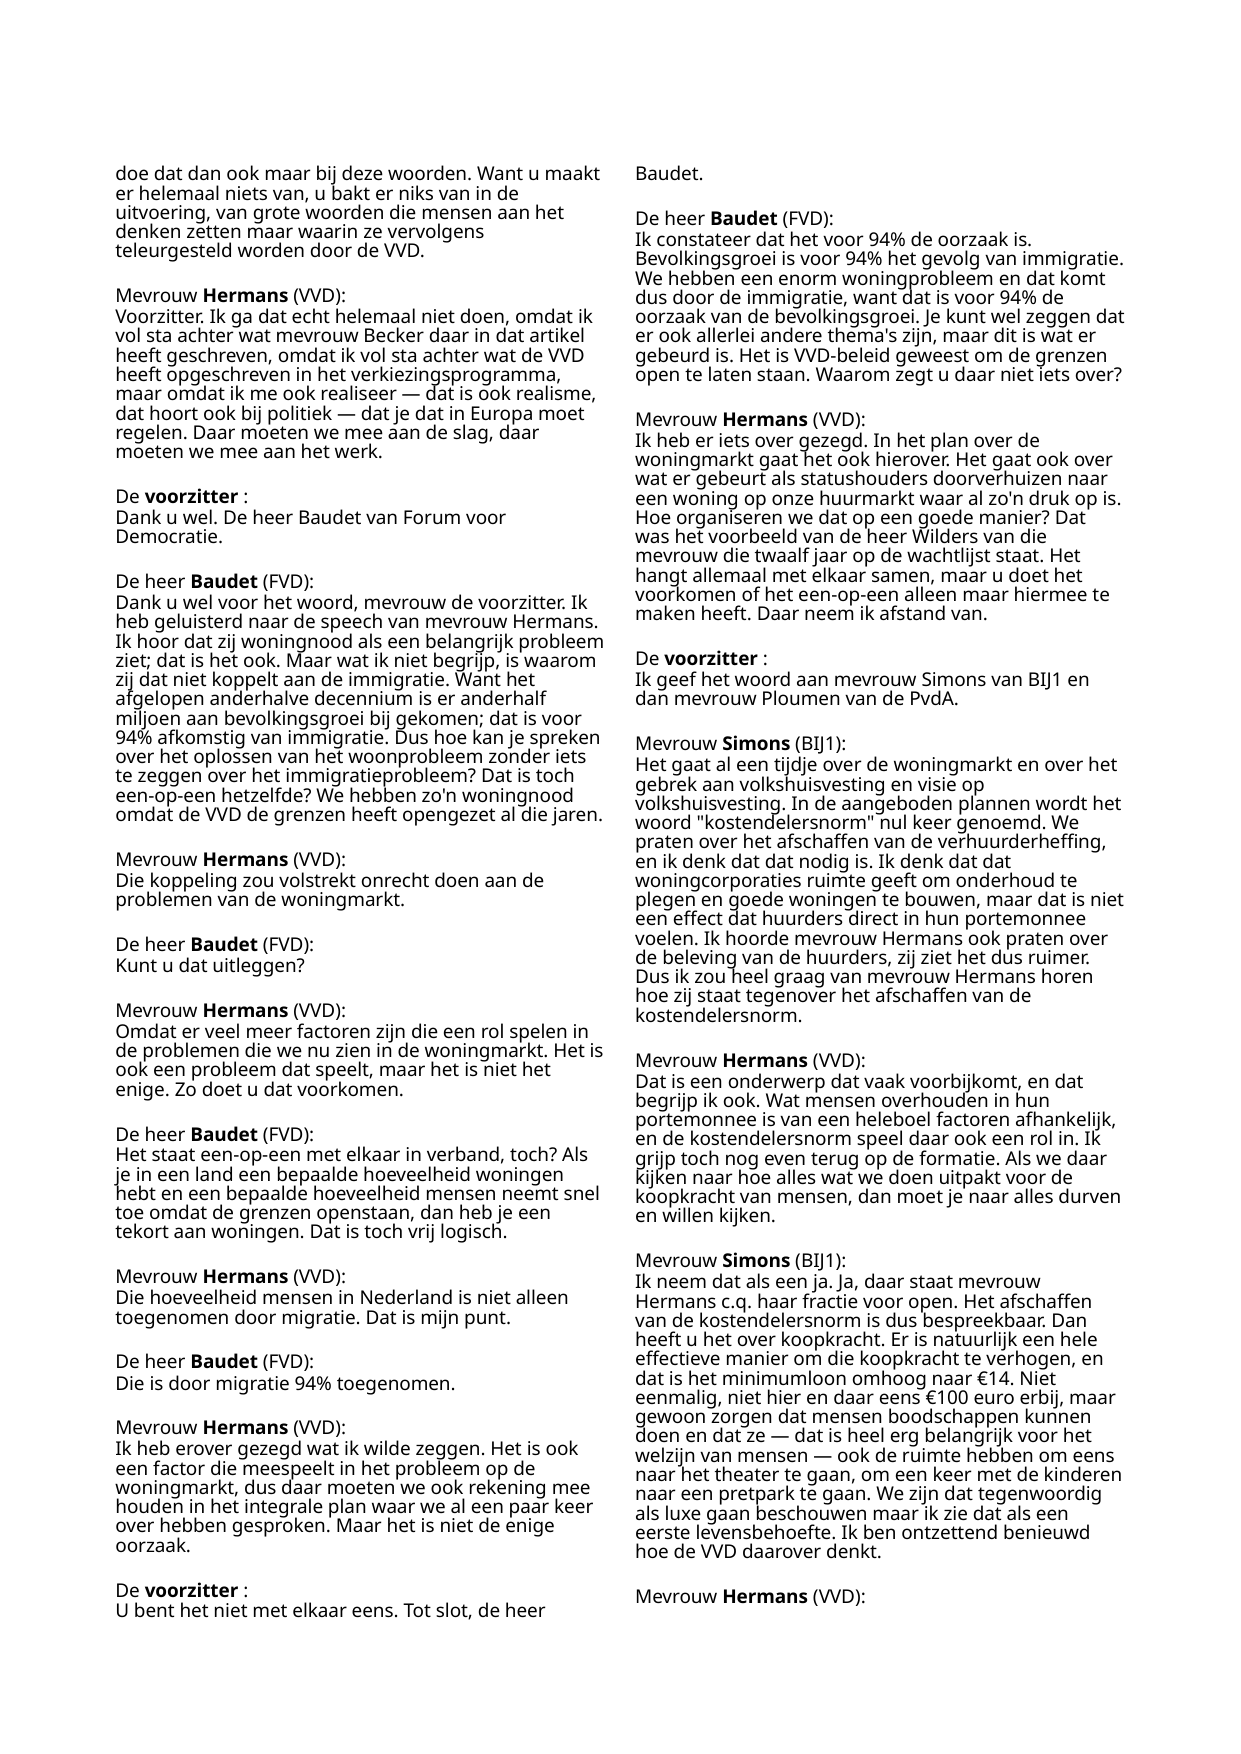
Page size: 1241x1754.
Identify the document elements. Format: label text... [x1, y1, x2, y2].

text Voorzitter. Ik ga dat echt helemaal niet doen, omdat ik vol sta achter wat mevrouw Becker daar in dat artikel heeft geschreven, omdat ik vol sta achter wat de VVD heeft opgeschreven in het verkiezingsprogramma, maar omdat ik me ook realiseer — dat is ook realisme, dat hoort ook bij politiek — dat je dat in Europa moet regelen. Daar moeten we mee aan de slag, daar moeten we mee aan het werk. [115, 308, 605, 462]
text Mevrouw Hermans (VVD): [115, 997, 605, 1023]
text Baudet. [635, 165, 1125, 184]
text Die koppeling zou volstrekt onrecht doen aan de problemen van de woningmarkt. [115, 872, 605, 910]
text Mevrouw Simons (BIJ1): [635, 1248, 1125, 1273]
text Omdat er veel meer factoren zijn die een rol spelen in de problemen die we nu zien in de woningmarkt. Het is ook een probleem dat speelt, maar het is niet het enige. Zo doet u dat voorkomen. [115, 1023, 605, 1100]
text Ik constateer dat het voor 94% de oorzaak is. Bevolkingsgroei is voor 94% het gevolg van immigratie. We hebben een enorm woningprobleem en dat komt dus door de immigratie, want dat is voor 94% de oorzaak van de bevolkingsgroei. Je kunt wel zeggen dat er ook allerlei andere thema's zijn, maar dit is wat er gebeurd is. Het is VVD-beleid geweest om de grenzen open te laten staan. Waarom zegt u daar niet iets over? [635, 231, 1125, 385]
text doe dat dan ook maar bij deze woorden. Want u maakt er helemaal niets van, u bakt er niks van in de uitvoering, van grote woorden die mensen aan het denken zetten maar waarin ze vervolgens teleurgesteld worden door de VVD. [115, 165, 605, 262]
text Ik geef het woord aan mevrouw Simons van BIJ1 en dan mevrouw Ploumen van de PvdA. [635, 671, 1125, 710]
text Die hoeveelheid mensen in Nederland is niet alleen toegenomen door migratie. Dat is mijn punt. [115, 1289, 605, 1328]
text Ik heb er iets over gezegd. In het plan over de woningmarkt gaat het ook hierover. Het gaat ook over wat er gebeurt als statushouders doorverhuizen naar een woning op onze huurmarkt waar al zo'n druk op is. Hoe organiseren we dat op een goede manier? Dat was het voorbeeld van de heer Wilders van die mevrouw die twaalf jaar op de wachtlijst staat. Het hangt allemaal met elkaar samen, maar u doet het voorkomen of het een-op-een alleen maar hiermee te maken heeft. Daar neem ik afstand van. [635, 432, 1125, 624]
text Die is door migratie 94% toegenomen. [115, 1374, 605, 1394]
text De heer Baudet (FVD): [115, 931, 605, 957]
text Ik heb erover gezegd wat ik wilde zeggen. Het is ook een factor die meespeelt in het probleem op de woningmarkt, dus daar moeten we ook rekening mee houden in het integrale plan waar we al een paar keer over hebben gesproken. Maar het is niet de enige oorzaak. [115, 1440, 605, 1556]
text Kunt u dat uitleggen? [115, 957, 605, 976]
text Het staat een-op-een met elkaar in verband, toch? Als je in een land een bepaalde hoeveelheid woningen hebt en een bepaalde hoeveelheid mensen neemt snel toe omdat de grenzen openstaan, dan heb je een tekort aan woningen. Dat is toch vrij logisch. [115, 1146, 605, 1243]
text Mevrouw Hermans (VVD): [115, 1414, 605, 1440]
text Dank u wel. De heer Baudet van Forum voor Democratie. [115, 509, 605, 547]
text Dank u wel voor het woord, mevrouw de voorzitter. Ik heb geluisterd naar de speech van mevrouw Hermans. Ik hoor dat zij woningnood als een belangrijk probleem ziet; dat is het ook. Maar wat ik niet begrijp, is waarom zij dat niet koppelt aan de immigratie. Want het afgelopen anderhalve decennium is er anderhalf miljoen aan bevolkingsgroei bij gekomen; dat is voor 94% afkomstig van immigratie. Dus hoe kan je spreken over het oplossen van het woonprobleem zonder iets te zeggen over het immigratieprobleem? Dat is toch een-op-een hetzelfde? We hebben zo'n woningnood omdat de VVD de grenzen heeft opengezet al die jaren. [115, 594, 605, 825]
text Mevrouw Simons (BIJ1): [635, 731, 1125, 756]
text Het gaat al een tijdje over de woningmarkt en over het gebrek aan volkshuisvesting en visie op volkshuisvesting. In de aangeboden plannen wordt het woord "kostendelersnorm" nul keer genoemd. We praten over het afschaffen van de verhuurderheffing, en ik denk dat dat nodig is. Ik denk dat dat woningcorporaties ruimte geeft om onderhoud te plegen en goede woningen te bouwen, maar dat is niet een effect dat huurders direct in hun portemonnee voelen. Ik hoorde mevrouw Hermans ook praten over de beleving van de huurders, zij ziet het dus ruimer. Dus ik zou heel graag van mevrouw Hermans horen hoe zij staat tegenover het afschaffen van de kostendelersnorm. [635, 756, 1125, 1026]
text De voorzitter : [115, 483, 605, 509]
text Mevrouw Hermans (VVD): [635, 406, 1125, 432]
text Mevrouw Hermans (VVD): [115, 1264, 605, 1289]
text Dat is een onderwerp dat vaak voorbijkomt, en dat begrijp ik ook. Wat mensen overhouden in hun portemonnee is van een heleboel factoren afhankelijk, en de kostendelersnorm speel daar ook een rol in. Ik grijp toch nog even terug op de formatie. Als we daar kijken naar hoe alles wat we doen uitpakt voor de koopkracht van mensen, dan moet je naar alles durven en willen kijken. [635, 1073, 1125, 1227]
text De heer Baudet (FVD): [635, 205, 1125, 231]
text De voorzitter : [115, 1577, 605, 1602]
text Mevrouw Hermans (VVD): [115, 846, 605, 872]
text Ik neem dat als een ja. Ja, daar staat mevrouw Hermans c.q. haar fractie voor open. Het afschaffen van de kostendelersnorm is dus bespreekbaar. Dan heeft u het over koopkracht. Er is natuurlijk een hele effectieve manier om die koopkracht te verhogen, en dat is het minimumloon omhoog naar €14. Niet eenmalig, niet hier en daar eens €100 euro erbij, maar gewoon zorgen dat mensen boodschappen kunnen doen en dat ze — dat is heel erg belangrijk voor het welzijn van mensen — ook de ruimte hebben om eens naar het theater te gaan, om een keer met de kinderen naar een pretpark te gaan. We zijn dat tegenwoordig als luxe gaan beschouwen maar ik zie dat als een eerste levensbehoefte. Ik ben ontzettend benieuwd hoe de VVD daarover denkt. [635, 1273, 1125, 1562]
text De heer Baudet (FVD): [115, 1121, 605, 1146]
text Mevrouw Hermans (VVD): [635, 1583, 1125, 1609]
text U bent het niet met elkaar eens. Tot slot, de heer [115, 1602, 605, 1622]
text Mevrouw Hermans (VVD): [115, 282, 605, 308]
text De heer Baudet (FVD): [115, 568, 605, 594]
text Mevrouw Hermans (VVD): [635, 1047, 1125, 1073]
text De voorzitter : [635, 645, 1125, 671]
text De heer Baudet (FVD): [115, 1349, 605, 1374]
